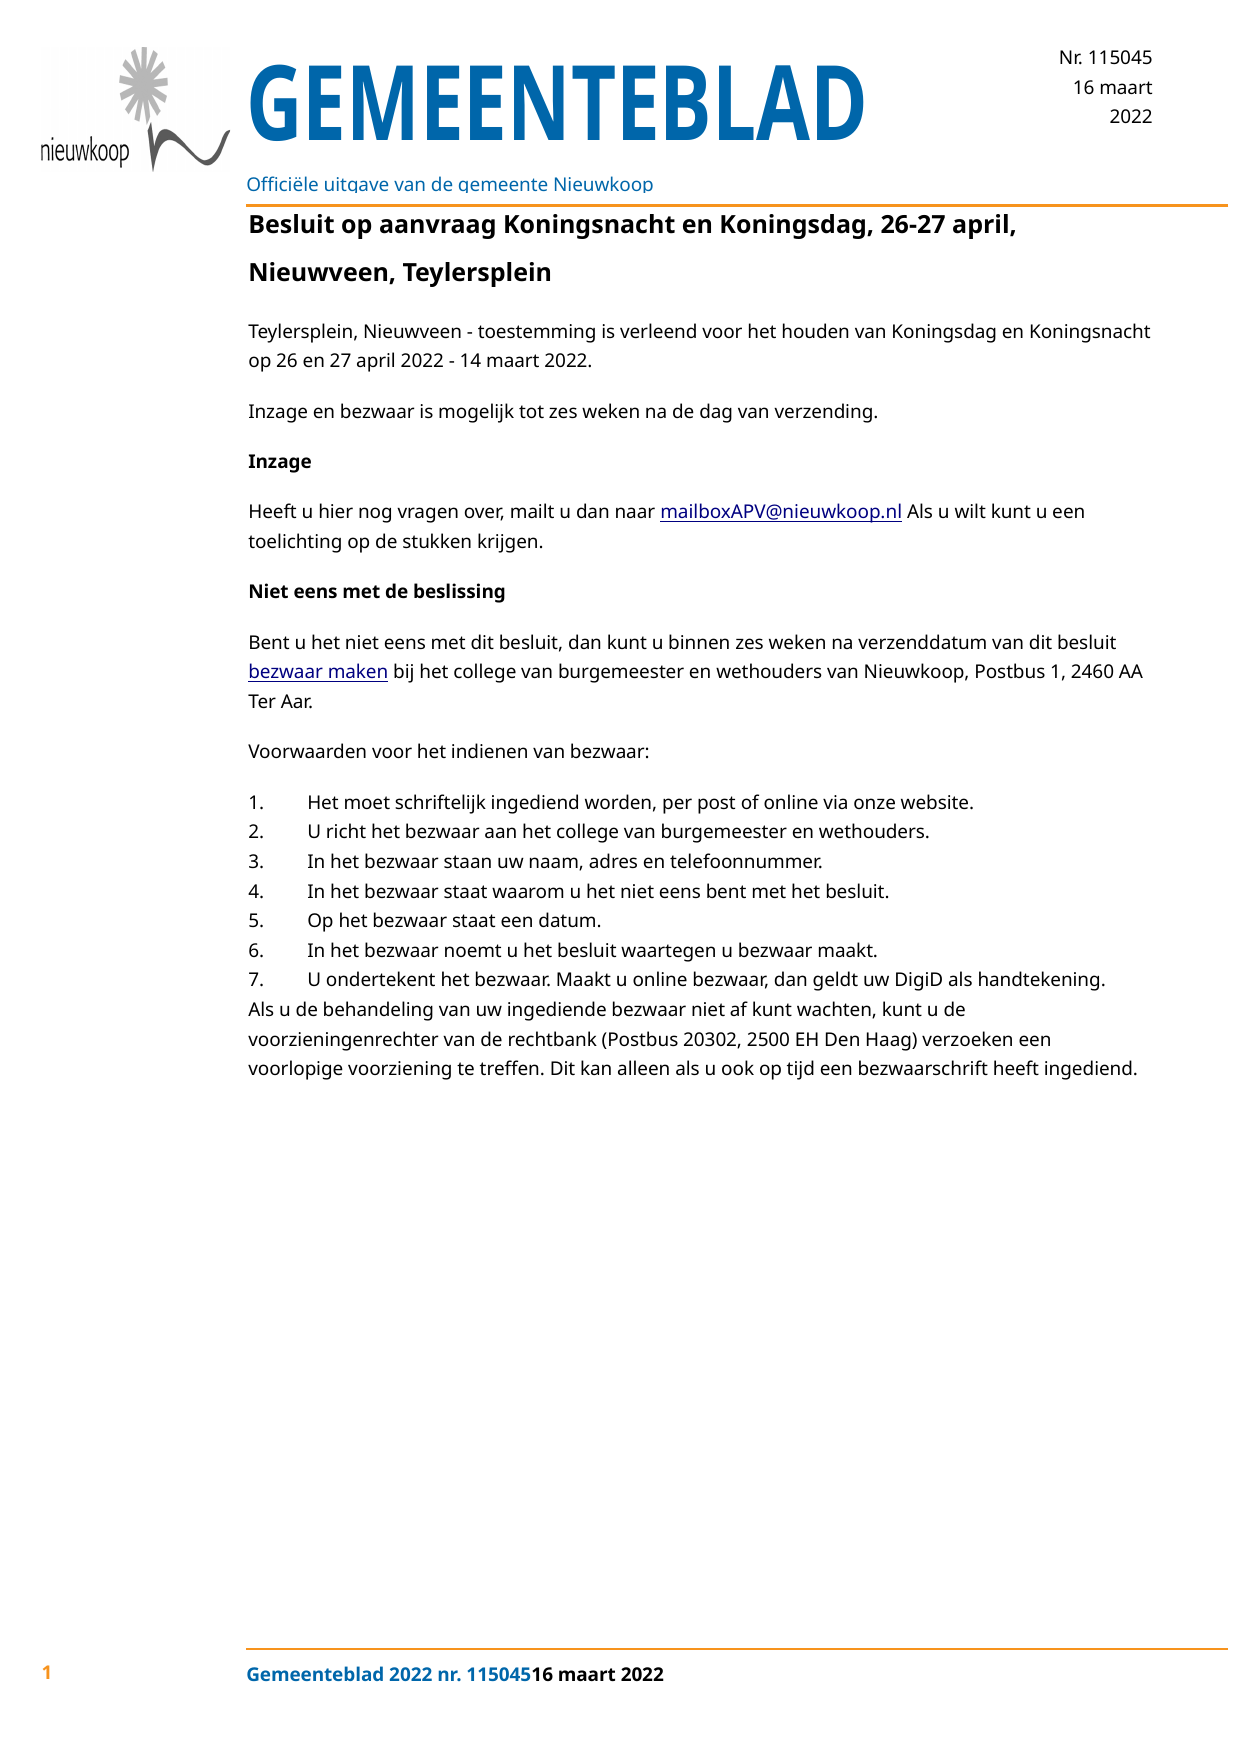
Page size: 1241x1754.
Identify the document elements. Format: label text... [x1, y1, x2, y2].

text Bent u het niet eens met dit besluit, dan kunt u binnen zes weken na verzenddatum van dit besluit bezwaar maken bij het college van burgemeester en wethouders van Nieuwkoop, Postbus 1, 2460 AA Ter Aar. [248, 629, 1152, 714]
text Als u de behandeling van uw ingediende bezwaar niet af kunt wachten, kunt u de voorzieningenrechter van de rechtbank (Postbus 20302, 2500 EH Den Haag) verzoeken een voorlopige voorziening te treffen. Dit kan alleen als u ook op tijd een bezwaarschrift heeft ingediend. [248, 996, 1152, 1081]
picture [41, 47, 231, 172]
text Inzage en bezwaar is mogelijk tot zes weken na de dag van verzending. [248, 398, 1152, 424]
text Inzage [248, 448, 1152, 474]
text Heeft u hier nog vragen over, mailt u dan naar mailboxAPV@nieuwkoop.nl Als u wilt kunt u een toelichting op de stukken krijgen. [248, 499, 1152, 554]
list In het bezwaar staan uw naam, adres en telefoonnummer. [248, 848, 1152, 874]
list U ondertekent het bezwaar. Maakt u online bezwaar, dan geldt uw DigiD als handtekening. [248, 967, 1152, 992]
list In het bezwaar noemt u het besluit waartegen u bezwaar maakt. [248, 937, 1152, 963]
list In het bezwaar staat waarom u het niet eens bent met het besluit. [248, 878, 1152, 904]
text Teylersplein, Nieuwveen - toestemming is verleend voor het houden van Koningsdag en Koningsnacht op 26 en 27 april 2022 - 14 maart 2022. [248, 318, 1152, 373]
text Voorwaarden voor het indienen van bezwaar: [248, 739, 1152, 764]
list Het moet schriftelijk ingediend worden, per post of online via onze website. [248, 789, 1152, 815]
list Op het bezwaar staat een datum. [248, 907, 1152, 933]
list U richt het bezwaar aan het college van burgemeester en wethouders. [248, 819, 1152, 844]
text Niet eens met de beslissing [248, 579, 1152, 604]
text Besluit op aanvraag Koningsnacht en Koningsdag, 26-27 april, Nieuwveen, Teylersplein [248, 207, 1152, 288]
